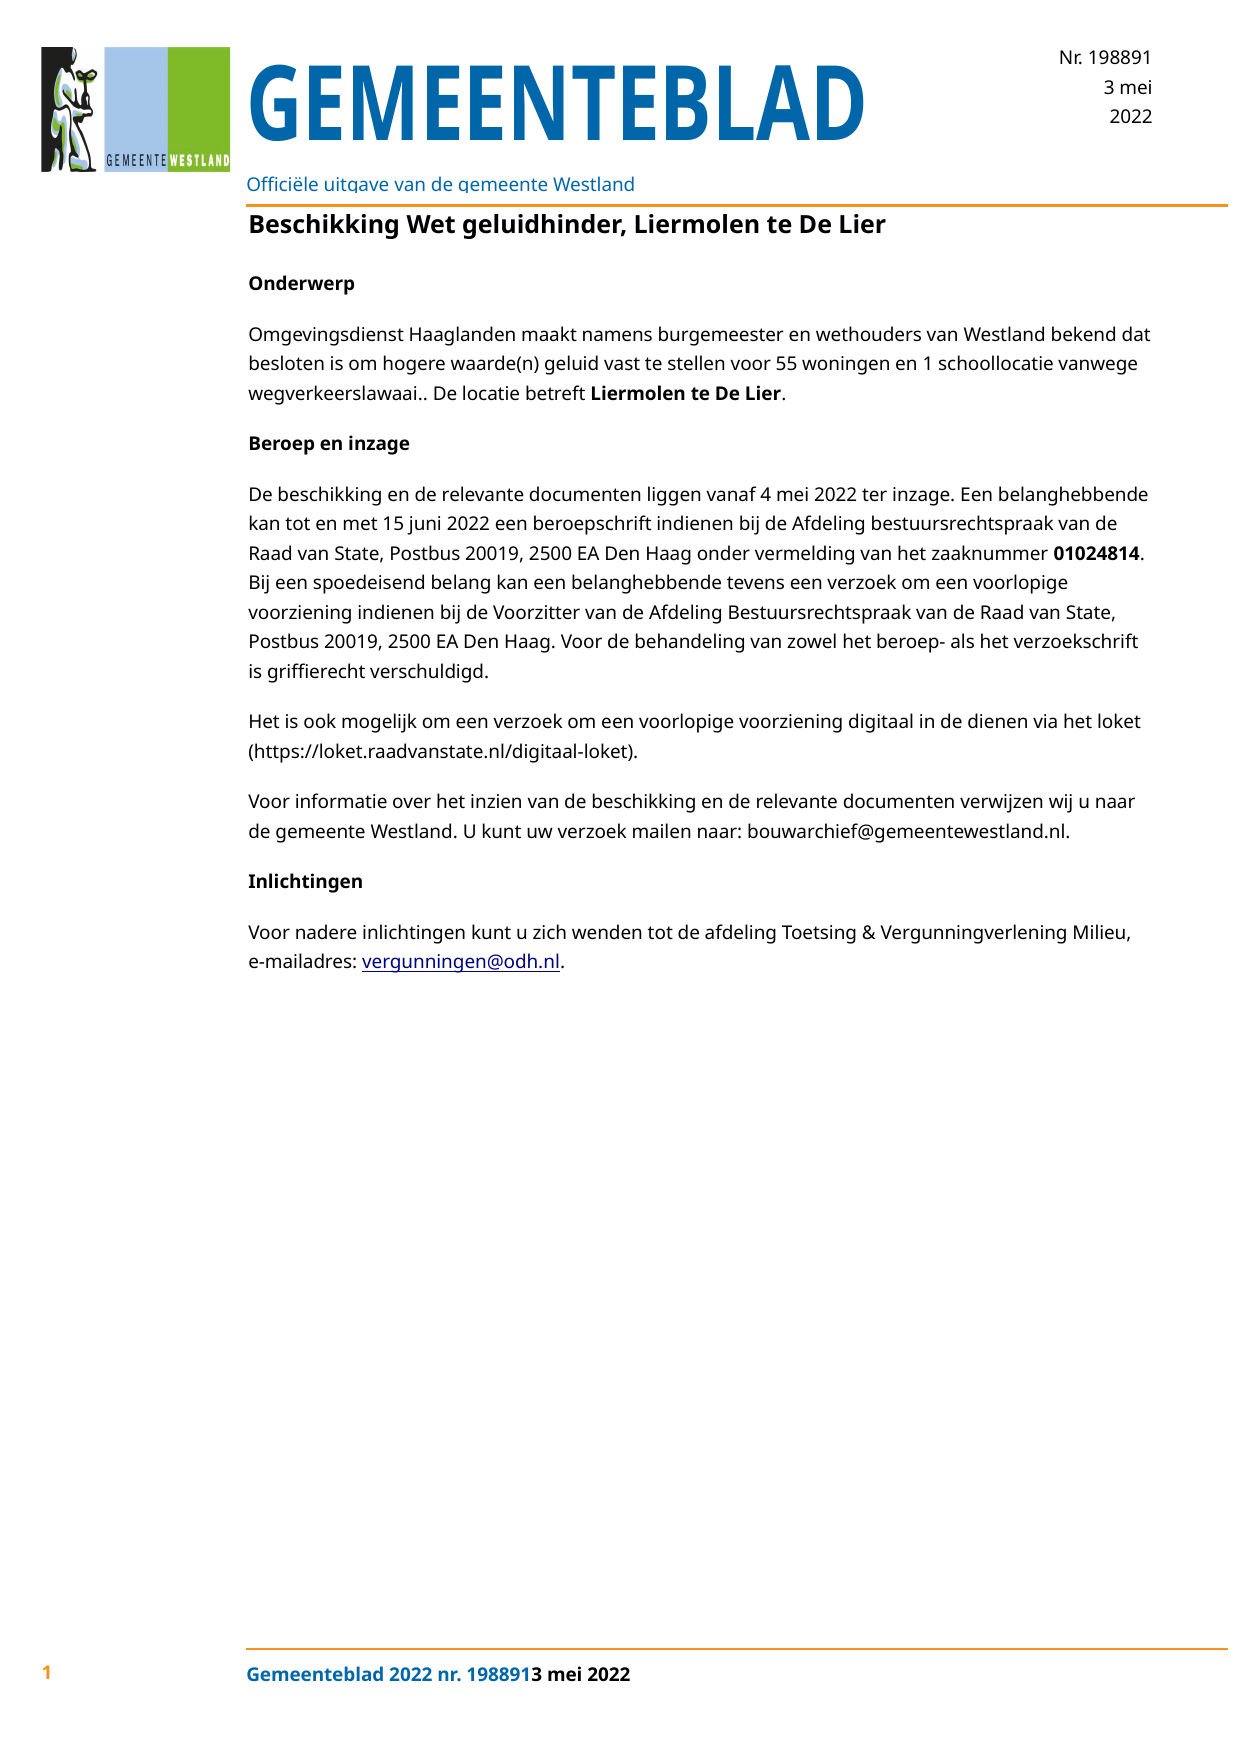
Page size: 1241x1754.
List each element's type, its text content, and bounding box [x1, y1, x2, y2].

text De beschikking en de relevante documenten liggen vanaf 4 mei 2022 ter inzage. Een belanghebbende kan tot en met 15 juni 2022 een beroepschrift indienen bij de Afdeling bestuursrechtspraak van de Raad van State, Postbus 20019, 2500 EA Den Haag onder vermelding van het zaaknummer 01024814. Bij een spoedeisend belang kan een belanghebbende tevens een verzoek om een voorlopige voorziening indienen bij de Voorzitter van de Afdeling Bestuursrechtspraak van de Raad van State, Postbus 20019, 2500 EA Den Haag. Voor de behandeling van zowel het beroep- als het verzoekschrift is griffierecht verschuldigd. [248, 481, 1152, 684]
picture [41, 47, 231, 172]
text Het is ook mogelijk om een verzoek om een voorlopige voorziening digitaal in de dienen via het loket (https://loket.raadvanstate.nl/digitaal-loket). [248, 709, 1152, 764]
text Voor informatie over het inzien van de beschikking en de relevante documenten verwijzen wij u naar de gemeente Westland. U kunt uw verzoek mailen naar: bouwarchief@gemeentewestland.nl. [248, 789, 1152, 844]
text Voor nadere inlichtingen kunt u zich wenden tot de afdeling Toetsing & Vergunningverlening Milieu, e-mailadres: vergunningen@odh.nl. [248, 919, 1152, 974]
text Onderwerp [248, 270, 1152, 296]
text Beroep en inzage [248, 430, 1152, 456]
text Beschikking Wet geluidhinder, Liermolen te De Lier [248, 207, 1152, 241]
text Omgevingsdienst Haaglanden maakt namens burgemeester en wethouders van Westland bekend dat besloten is om hogere waarde(n) geluid vast te stellen voor 55 woningen en 1 schoollocatie vanwege wegverkeerslawaai.. De locatie betreft Liermolen te De Lier. [248, 321, 1152, 406]
text Inlichtingen [248, 869, 1152, 894]
